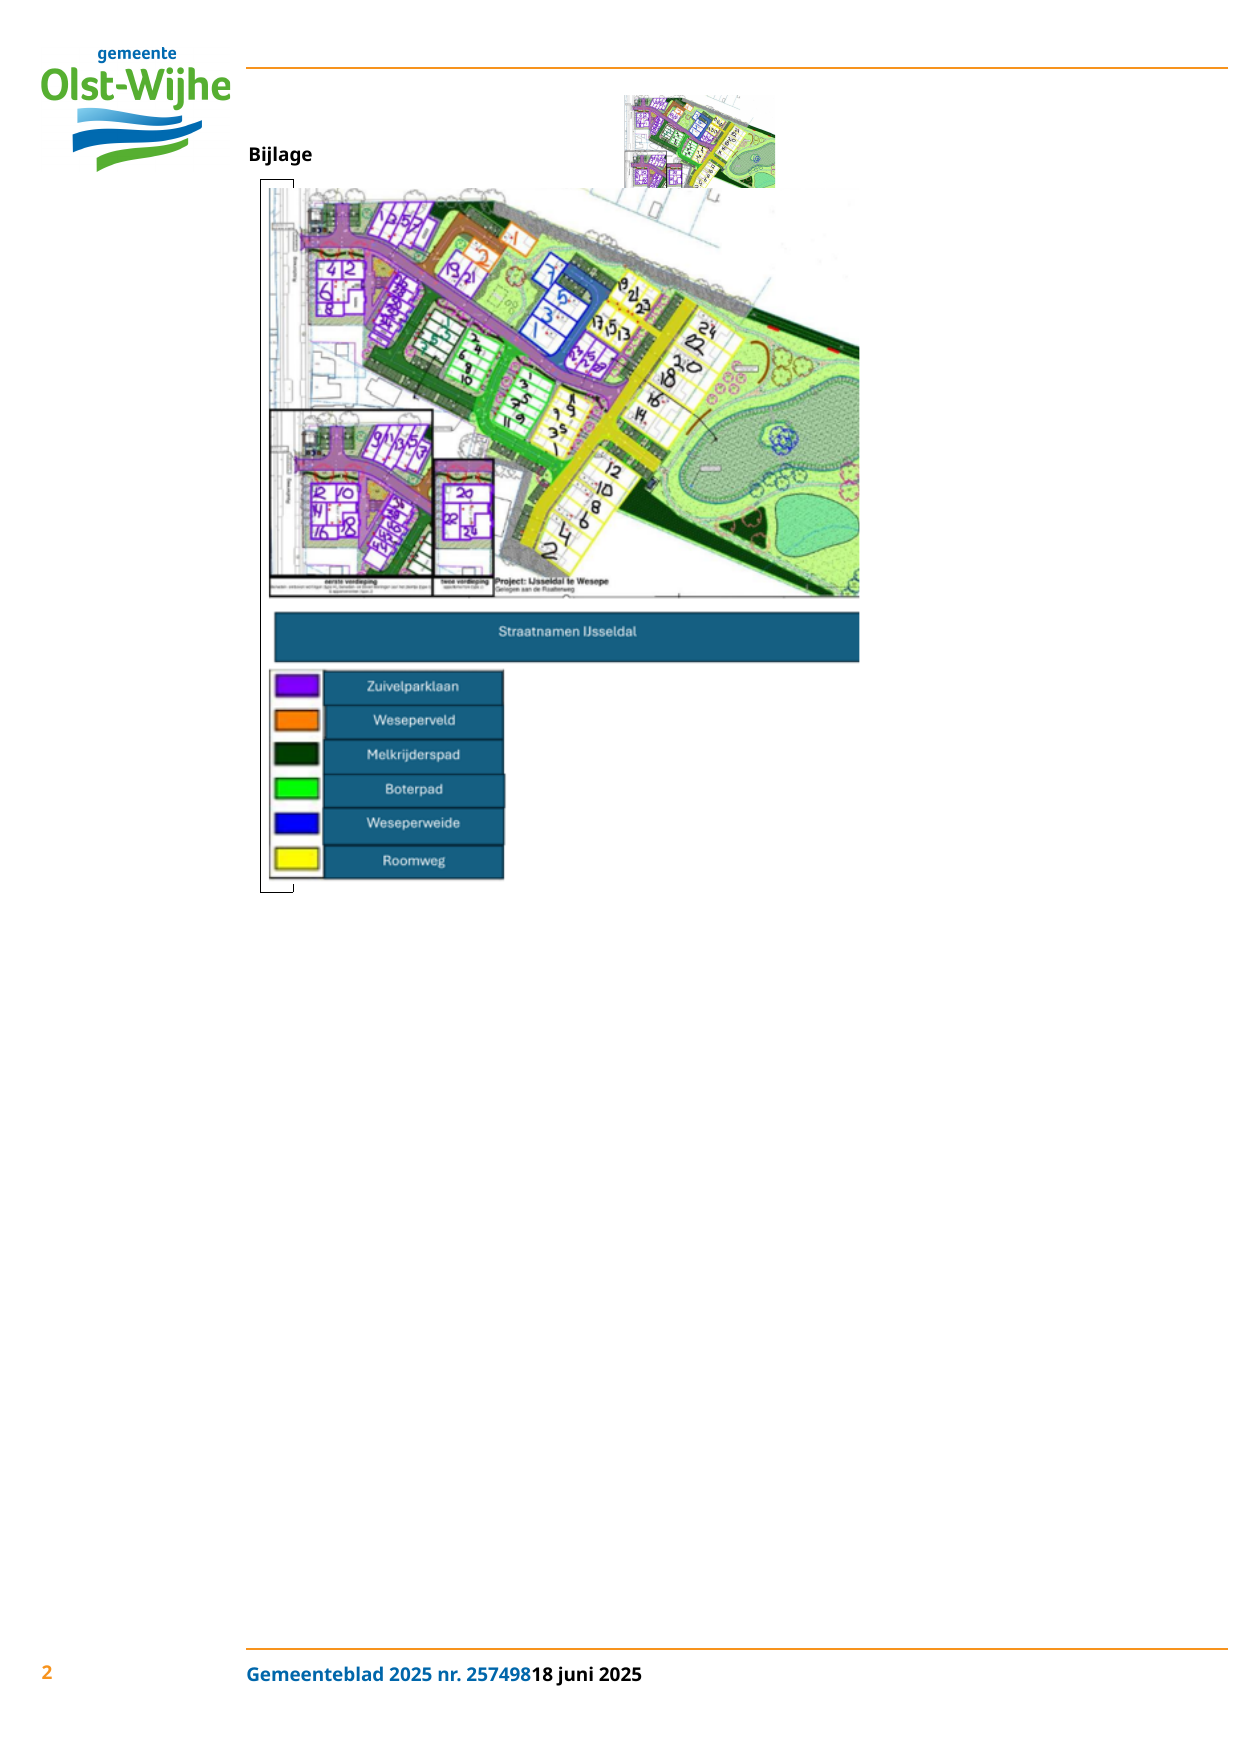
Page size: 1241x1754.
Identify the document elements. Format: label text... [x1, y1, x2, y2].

picture [41, 47, 231, 172]
text Bijlage [248, 141, 624, 167]
text [775, 141, 1152, 167]
picture [268, 95, 860, 884]
